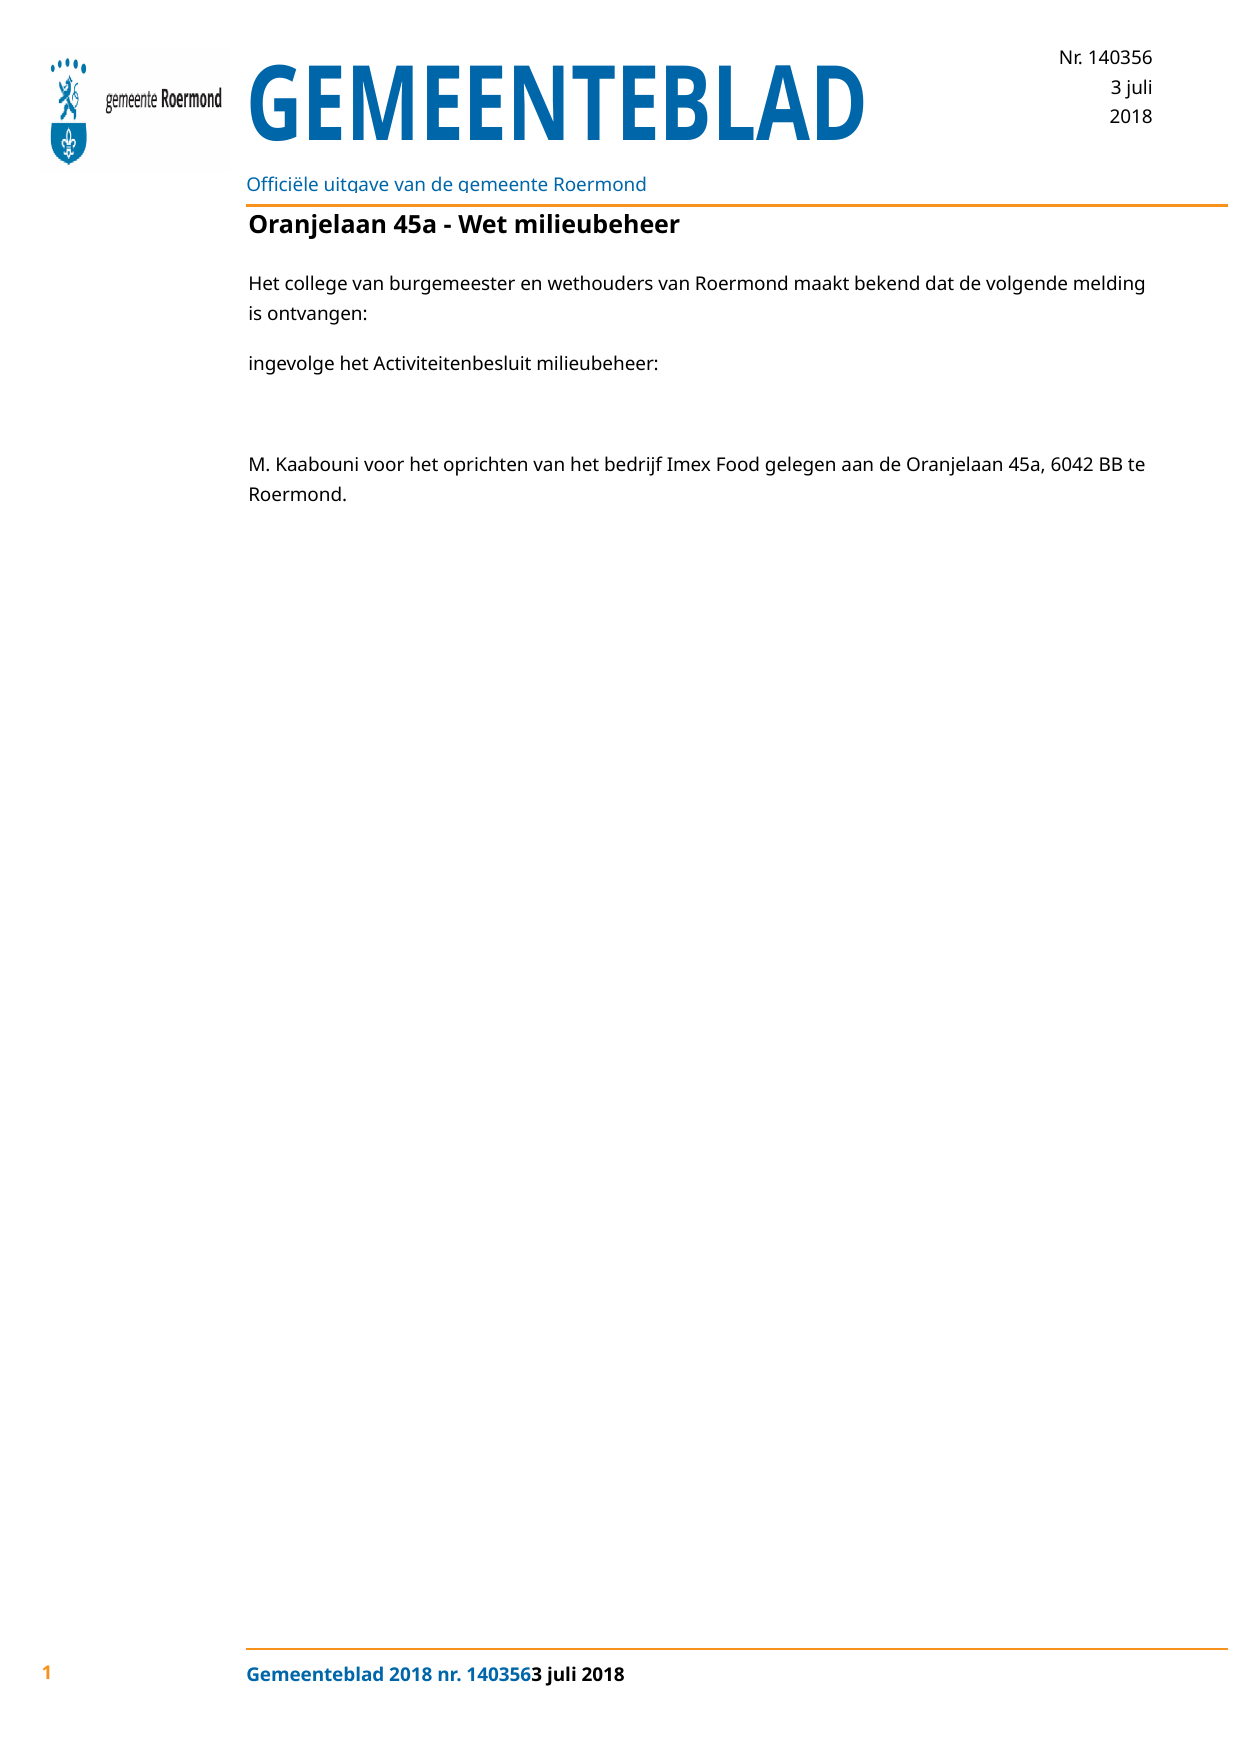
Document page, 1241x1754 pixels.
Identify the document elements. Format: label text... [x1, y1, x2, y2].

picture [41, 47, 231, 172]
text M. Kaabouni voor het oprichten van het bedrijf Imex Food gelegen aan de Oranjelaan 45a, 6042 BB te Roermond. [248, 451, 1152, 506]
text Oranjelaan 45a - Wet milieubeheer [248, 207, 1152, 241]
text Het college van burgemeester en wethouders van Roermond maakt bekend dat de volgende melding is ontvangen: [248, 270, 1152, 326]
text ingevolge het Activiteitenbesluit milieubeheer: [248, 350, 1152, 376]
